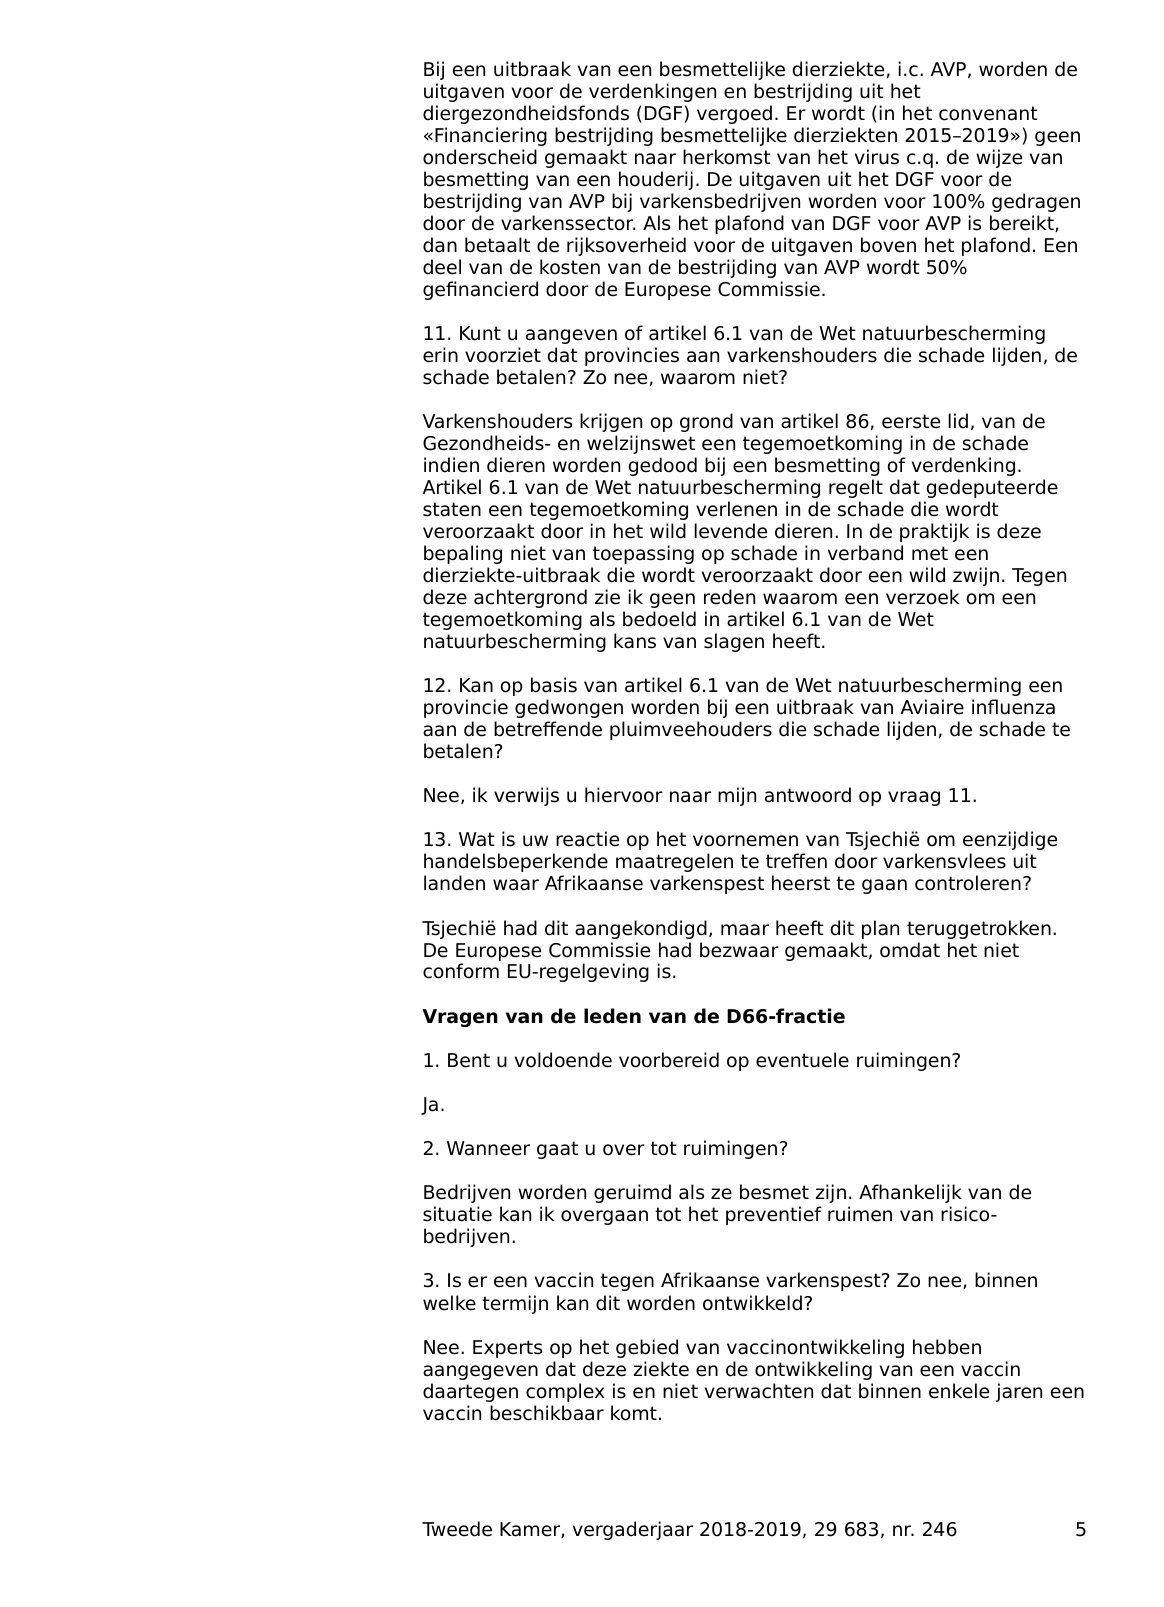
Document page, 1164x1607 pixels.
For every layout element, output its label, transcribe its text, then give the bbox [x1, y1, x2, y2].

text Tsjechië had dit aangekondigd, maar heeft dit plan teruggetrokken. De Europese Commissie had bezwaar gemaakt, omdat het niet conform EU-regelgeving is. [422, 917, 1087, 983]
text Ja. [422, 1094, 1087, 1116]
text 2. Wanneer gaat u over tot ruimingen? [422, 1138, 1087, 1160]
text 11. Kunt u aangeven of artikel 6.1 van de Wet natuurbescherming erin voorziet dat provincies aan varkenshouders die schade lijden, de schade betalen? Zo nee, waarom niet? [422, 323, 1087, 389]
text Bij een uitbraak van een besmettelijke dierziekte, i.c. AVP, worden de uitgaven voor de verdenkingen en bestrijding uit het diergezondheidsfonds (DGF) vergoed. Er wordt (in het convenant «Financiering bestrijding besmettelijke dierziekten 2015–2019») geen onderscheid gemaakt naar herkomst van het virus c.q. de wijze van besmetting van een houderij. De uitgaven uit het DGF voor de bestrijding van AVP bij varkensbedrijven worden voor 100% gedragen door de varkenssector. Als het plafond van DGF voor AVP is bereikt, dan betaalt de rijksoverheid voor de uitgaven boven het plafond. Een deel van de kosten van de bestrijding van AVP wordt 50% gefinancierd door de Europese Commissie. [422, 59, 1087, 301]
text 3. Is er een vaccin tegen Afrikaanse varkenspest? Zo nee, binnen welke termijn kan dit worden ontwikkeld? [422, 1270, 1087, 1314]
subtitle Vragen van de leden van de D66-fractie [422, 1006, 1087, 1028]
text Nee, ik verwijs u hiervoor naar mijn antwoord op vraag 11. [422, 785, 1087, 807]
text Bedrijven worden geruimd als ze besmet zijn. Afhankelijk van de situatie kan ik overgaan tot het preventief ruimen van risico-bedrijven. [422, 1182, 1087, 1248]
text Varkenshouders krijgen op grond van artikel 86, eerste lid, van de Gezondheids- en welzijnswet een tegemoetkoming in de schade indien dieren worden gedood bij een besmetting of verdenking. Artikel 6.1 van de Wet natuurbescherming regelt dat gedeputeerde staten een tegemoetkoming verlenen in de schade die wordt veroorzaakt door in het wild levende dieren. In de praktijk is deze bepaling niet van toepassing op schade in verband met een dierziekte-uitbraak die wordt veroorzaakt door een wild zwijn. Tegen deze achtergrond zie ik geen reden waarom een verzoek om een tegemoetkoming als bedoeld in artikel 6.1 van de Wet natuurbescherming kans van slagen heeft. [422, 411, 1087, 653]
text 13. Wat is uw reactie op het voornemen van Tsjechië om eenzijdige handelsbeperkende maatregelen te treffen door varkensvlees uit landen waar Afrikaanse varkenspest heerst te gaan controleren? [422, 829, 1087, 895]
text Nee. Experts op het gebied van vaccinontwikkeling hebben aangegeven dat deze ziekte en de ontwikkeling van een vaccin daartegen complex is en niet verwachten dat binnen enkele jaren een vaccin beschikbaar komt. [422, 1337, 1087, 1424]
text 12. Kan op basis van artikel 6.1 van de Wet natuurbescherming een provincie gedwongen worden bij een uitbraak van Aviaire influenza aan de betreffende pluimveehouders die schade lijden, de schade te betalen? [422, 675, 1087, 763]
text 1. Bent u voldoende voorbereid op eventuele ruimingen? [422, 1050, 1087, 1072]
